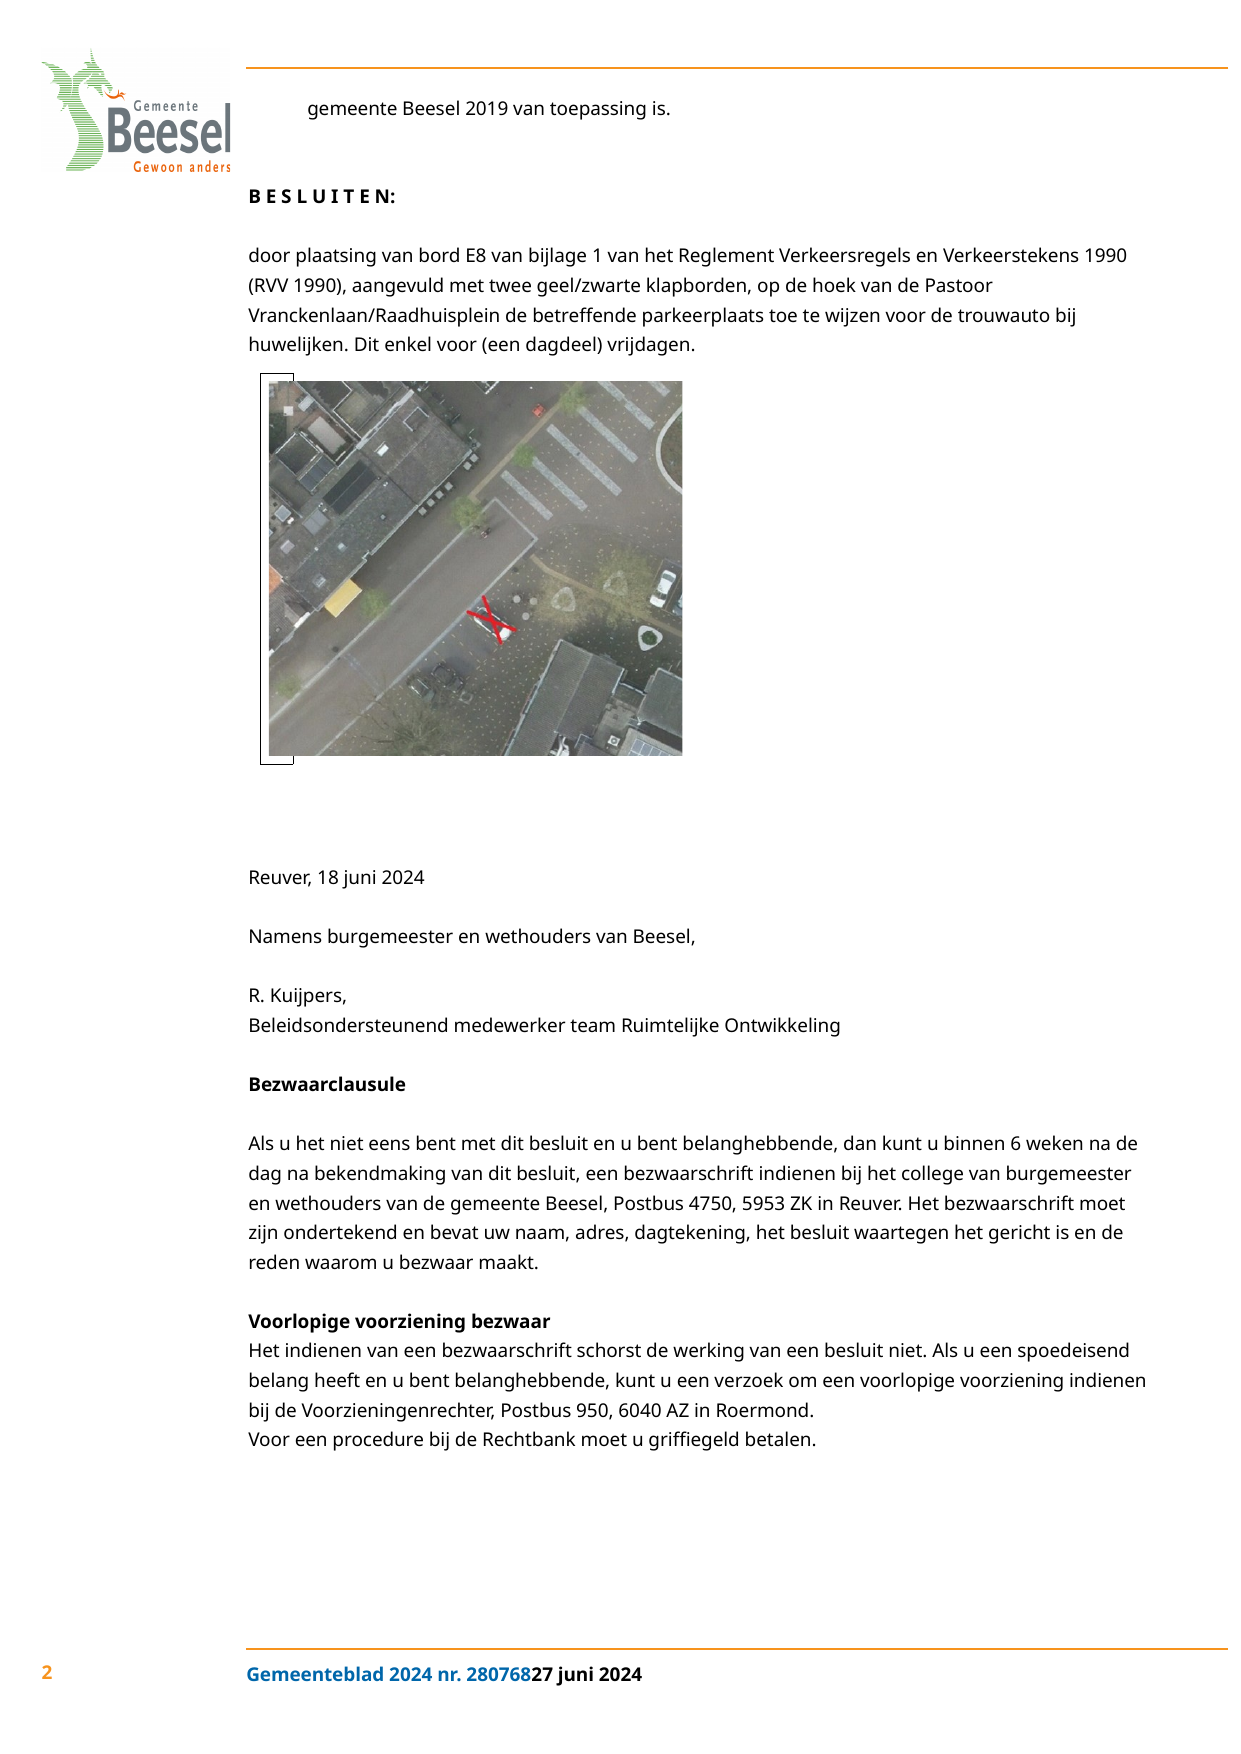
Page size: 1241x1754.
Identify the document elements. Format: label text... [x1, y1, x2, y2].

text door plaatsing van bord E8 van bijlage 1 van het Reglement Verkeersregels en Verkeerstekens 1990 (RVV 1990), aangevuld met twee geel/zwarte klapborden, op de hoek van de Pastoor Vranckenlaan/Raadhuisplein de betreffende parkeerplaats toe te wijzen voor de trouwauto bij huwelijken. Dit enkel voor (een dagdeel) vrijdagen. [248, 243, 1152, 357]
text Reuver, 18 juni 2024 [248, 864, 1152, 890]
picture [268, 381, 683, 756]
text Voor een procedure bij de Rechtbank moet u griffiegeld betalen. [248, 1426, 1152, 1452]
text Beleidsondersteunend medewerker team Ruimtelijke Ontwikkeling [248, 1012, 1152, 1038]
list gemeente Beesel 2019 van toepassing is. [248, 95, 1152, 121]
text Als u het niet eens bent met dit besluit en u bent belanghebbende, dan kunt u binnen 6 weken na de dag na bekendmaking van dit besluit, een bezwaarschrift indienen bij het college van burgemeester en wethouders van de gemeente Beesel, Postbus 4750, 5953 ZK in Reuver. Het bezwaarschrift moet zijn ondertekend en bevat uw naam, adres, dagtekening, het besluit waartegen het gericht is en de reden waarom u bezwaar maakt. [248, 1131, 1152, 1274]
text Voorlopige voorziening bezwaar [248, 1308, 1152, 1334]
text Bezwaarclausule [248, 1071, 1152, 1097]
text Namens burgemeester en wethouders van Beesel, [248, 923, 1152, 949]
picture [41, 47, 231, 172]
text R. Kuijpers, [248, 983, 1152, 1008]
text Het indienen van een bezwaarschrift schorst de werking van een besluit niet. Als u een spoedeisend belang heeft en u bent belanghebbende, kunt u een verzoek om een voorlopige voorziening indienen bij de Voorzieningenrechter, Postbus 950, 6040 AZ in Roermond. [248, 1338, 1152, 1422]
text B E S L U I T E N: [248, 183, 1152, 209]
